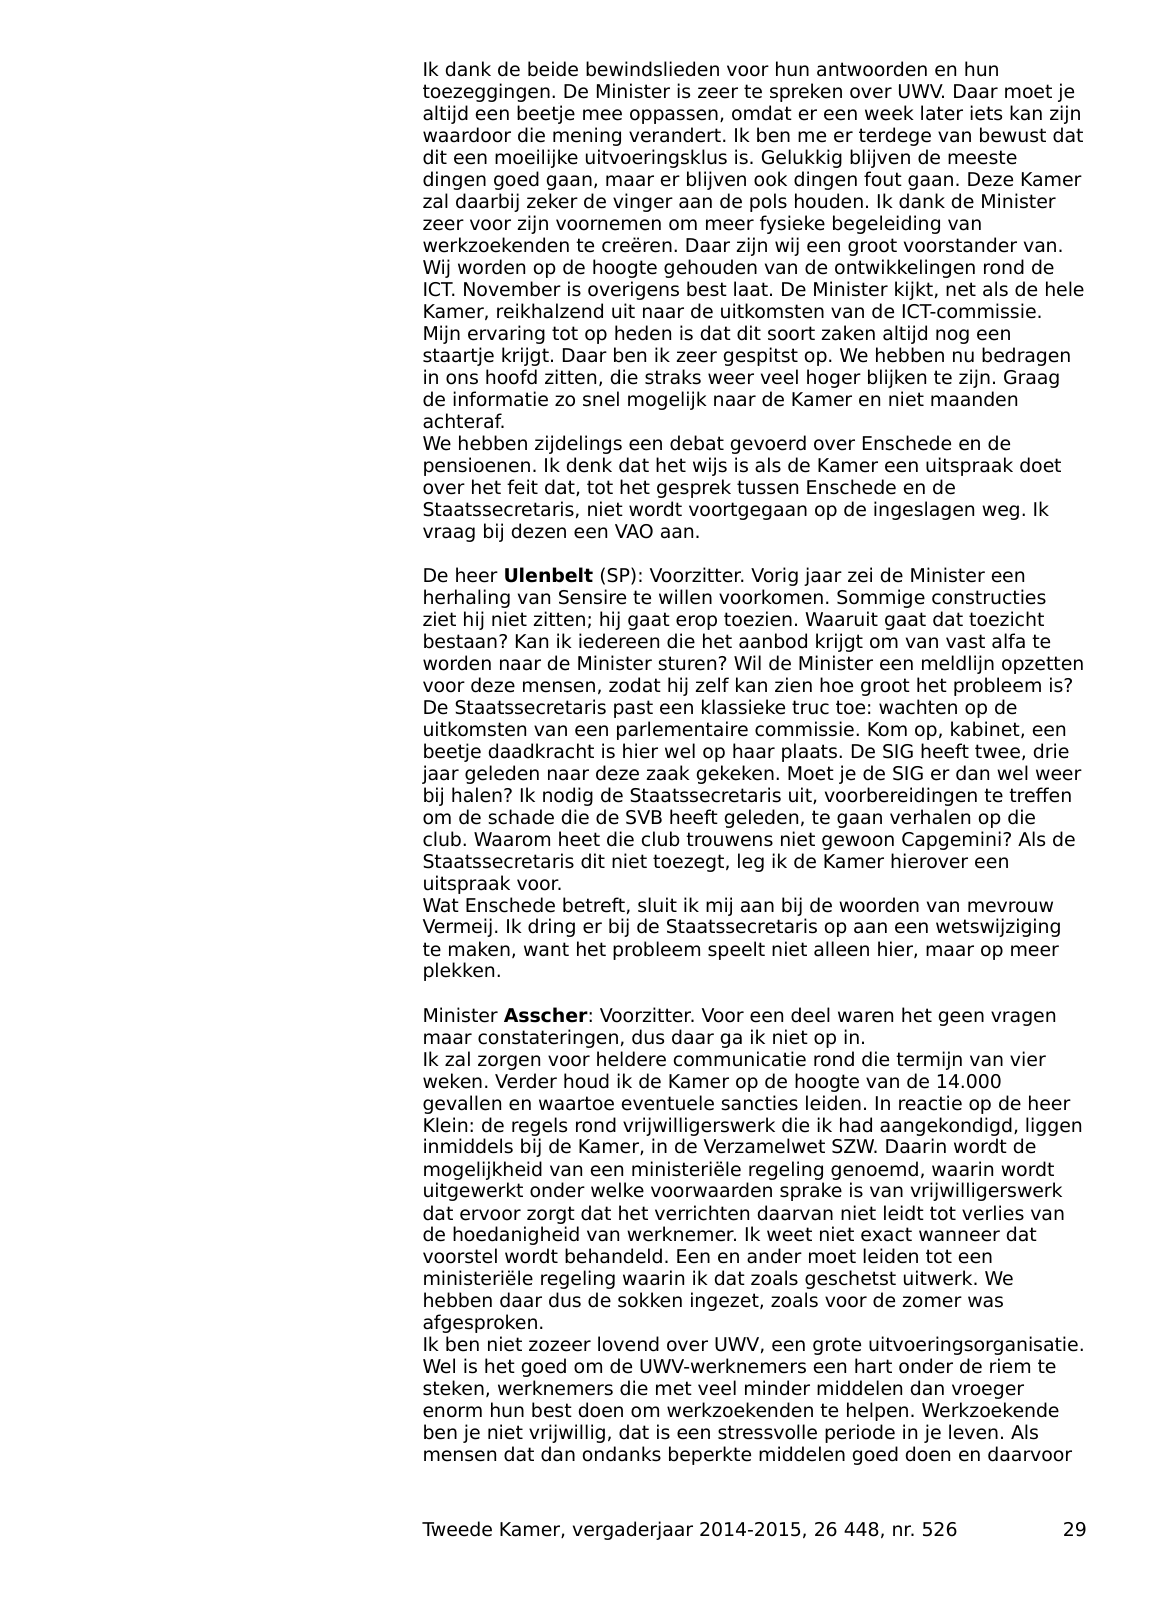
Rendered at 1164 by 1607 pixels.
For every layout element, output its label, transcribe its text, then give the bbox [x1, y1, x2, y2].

text Ik dank de beide bewindslieden voor hun antwoorden en hun toezeggingen. De Minister is zeer te spreken over UWV. Daar moet je altijd een beetje mee oppassen, omdat er een week later iets kan zijn waardoor die mening verandert. Ik ben me er terdege van bewust dat dit een moeilijke uitvoeringsklus is. Gelukkig blijven de meeste dingen goed gaan, maar er blijven ook dingen fout gaan. Deze Kamer zal daarbij zeker de vinger aan de pols houden. Ik dank de Minister zeer voor zijn voornemen om meer fysieke begeleiding van werkzoekenden te creëren. Daar zijn wij een groot voorstander van. [422, 59, 1087, 257]
text Ik zal zorgen voor heldere communicatie rond die termijn van vier weken. Verder houd ik de Kamer op de hoogte van de 14.000 gevallen en waartoe eventuele sancties leiden. In reactie op de heer Klein: de regels rond vrijwilligerswerk die ik had aangekondigd, liggen inmiddels bij de Kamer, in de Verzamelwet SZW. Daarin wordt de mogelijkheid van een ministeriële regeling genoemd, waarin wordt uitgewerkt onder welke voorwaarden sprake is van vrijwilligerswerk dat ervoor zorgt dat het verrichten daarvan niet leidt tot verlies van de hoedanigheid van werknemer. Ik weet niet exact wanneer dat voorstel wordt behandeld. Een en ander moet leiden tot een ministeriële regeling waarin ik dat zoals geschetst uitwerk. We hebben daar dus de sokken ingezet, zoals voor de zomer was afgesproken. [422, 1048, 1087, 1334]
text De heer Ulenbelt (SP): Voorzitter. Vorig jaar zei de Minister een herhaling van Sensire te willen voorkomen. Sommige constructies ziet hij niet zitten; hij gaat erop toezien. Waaruit gaat dat toezicht bestaan? Kan ik iedereen die het aanbod krijgt om van vast alfa te worden naar de Minister sturen? Wil de Minister een meldlijn opzetten voor deze mensen, zodat hij zelf kan zien hoe groot het probleem is? [422, 565, 1087, 697]
text Minister Asscher: Voorzitter. Voor een deel waren het geen vragen maar constateringen, dus daar ga ik niet op in. [422, 1004, 1087, 1048]
text De Staatssecretaris past een klassieke truc toe: wachten op de uitkomsten van een parlementaire commissie. Kom op, kabinet, een beetje daadkracht is hier wel op haar plaats. De SIG heeft twee, drie jaar geleden naar deze zaak gekeken. Moet je de SIG er dan wel weer bij halen? Ik nodig de Staatssecretaris uit, voorbereidingen te treffen om de schade die de SVB heeft geleden, te gaan verhalen op die club. Waarom heet die club trouwens niet gewoon Capgemini? Als de Staatssecretaris dit niet toezegt, leg ik de Kamer hierover een uitspraak voor. [422, 697, 1087, 894]
text Ik ben niet zozeer lovend over UWV, een grote uitvoeringsorganisatie. Wel is het goed om de UWV-werknemers een hart onder de riem te steken, werknemers die met veel minder middelen dan vroeger enorm hun best doen om werkzoekenden te helpen. Werkzoekende ben je niet vrijwillig, dat is een stressvolle periode in je leven. Als mensen dat dan ondanks beperkte middelen goed doen en daarvoor [422, 1334, 1087, 1466]
text Wat Enschede betreft, sluit ik mij aan bij de woorden van mevrouw Vermeij. Ik dring er bij de Staatssecretaris op aan een wetswijziging te maken, want het probleem speelt niet alleen hier, maar op meer plekken. [422, 894, 1087, 982]
text We hebben zijdelings een debat gevoerd over Enschede en de pensioenen. Ik denk dat het wijs is als de Kamer een uitspraak doet over het feit dat, tot het gesprek tussen Enschede en de Staatssecretaris, niet wordt voortgegaan op de ingeslagen weg. Ik vraag bij dezen een VAO aan. [422, 433, 1087, 543]
text Wij worden op de hoogte gehouden van de ontwikkelingen rond de ICT. November is overigens best laat. De Minister kijkt, net als de hele Kamer, reikhalzend uit naar de uitkomsten van de ICT-commissie. Mijn ervaring tot op heden is dat dit soort zaken altijd nog een staartje krijgt. Daar ben ik zeer gespitst op. We hebben nu bedragen in ons hoofd zitten, die straks weer veel hoger blijken te zijn. Graag de informatie zo snel mogelijk naar de Kamer en niet maanden achteraf. [422, 257, 1087, 433]
